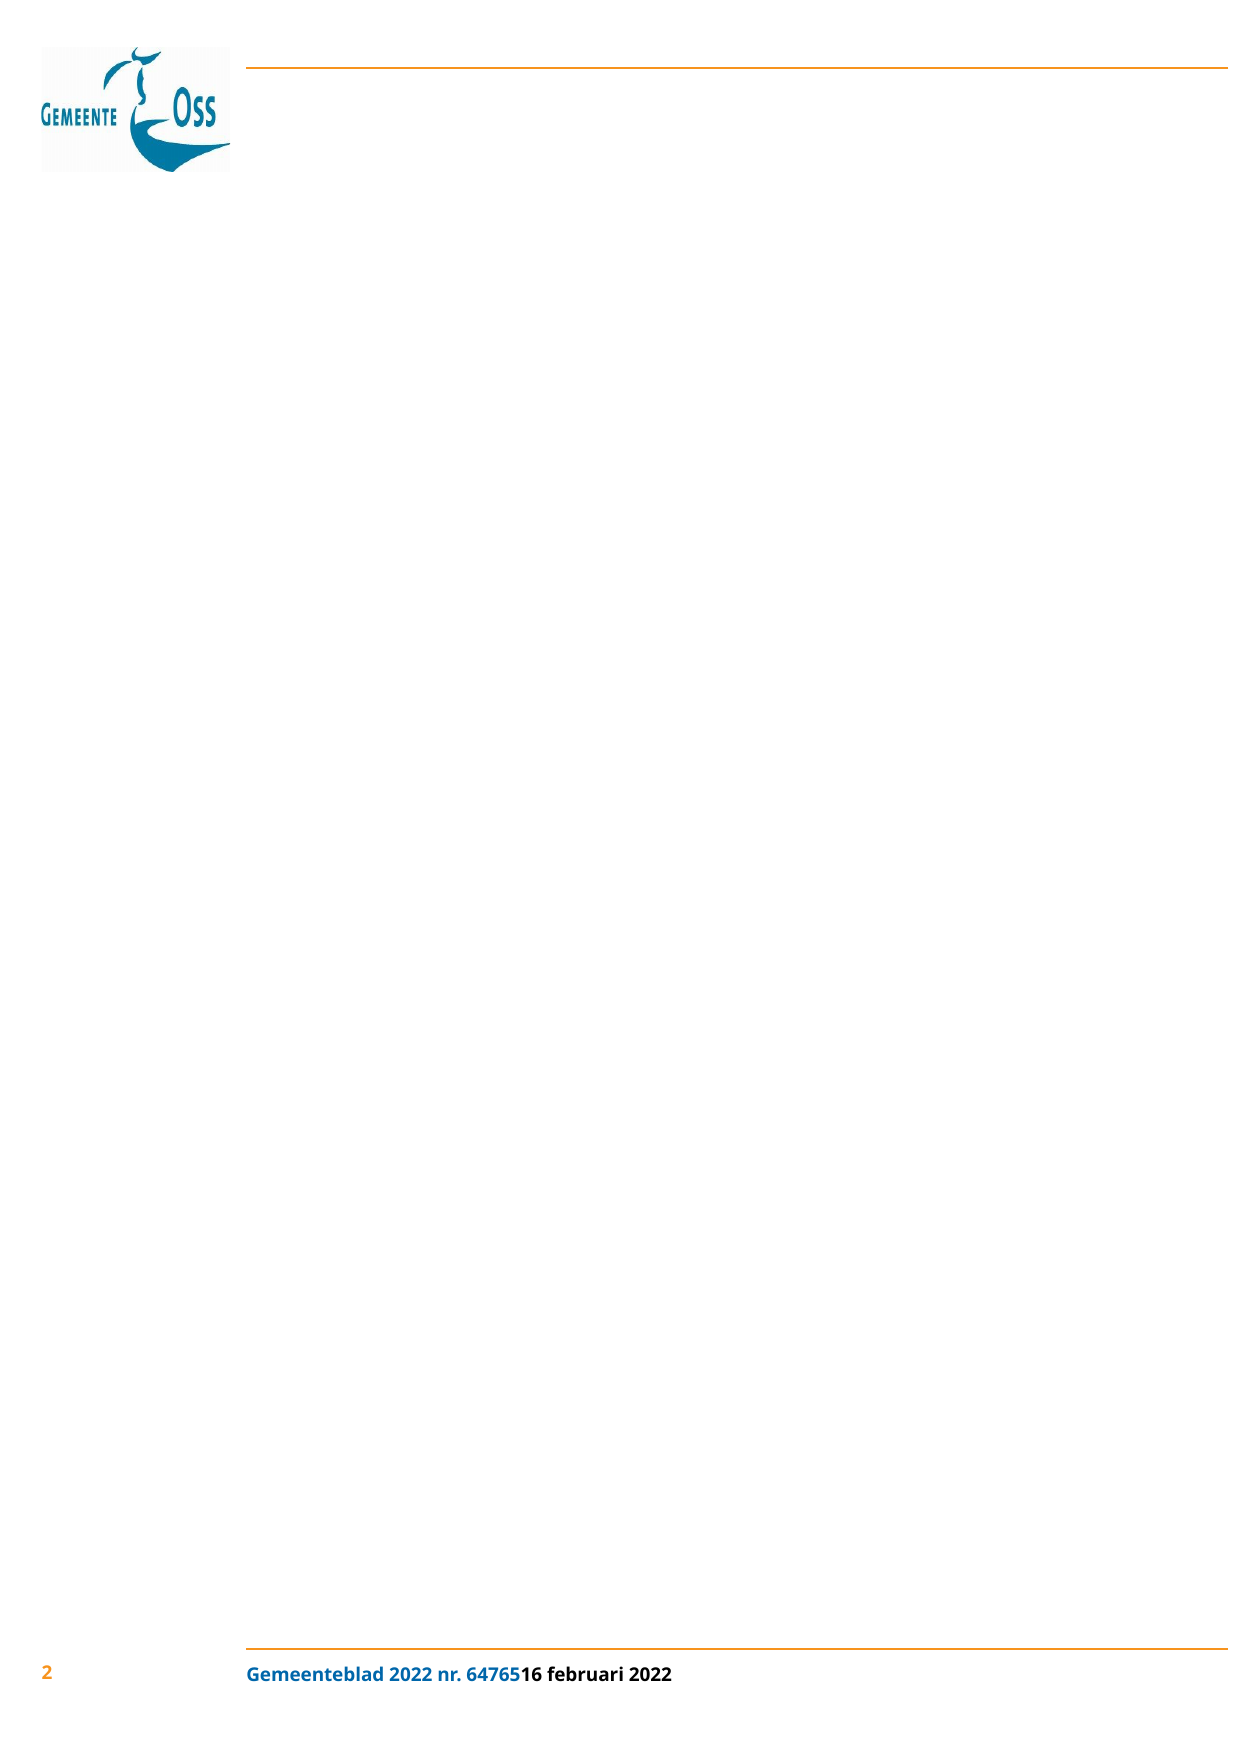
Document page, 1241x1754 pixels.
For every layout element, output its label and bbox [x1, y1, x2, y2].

picture [41, 47, 231, 172]
